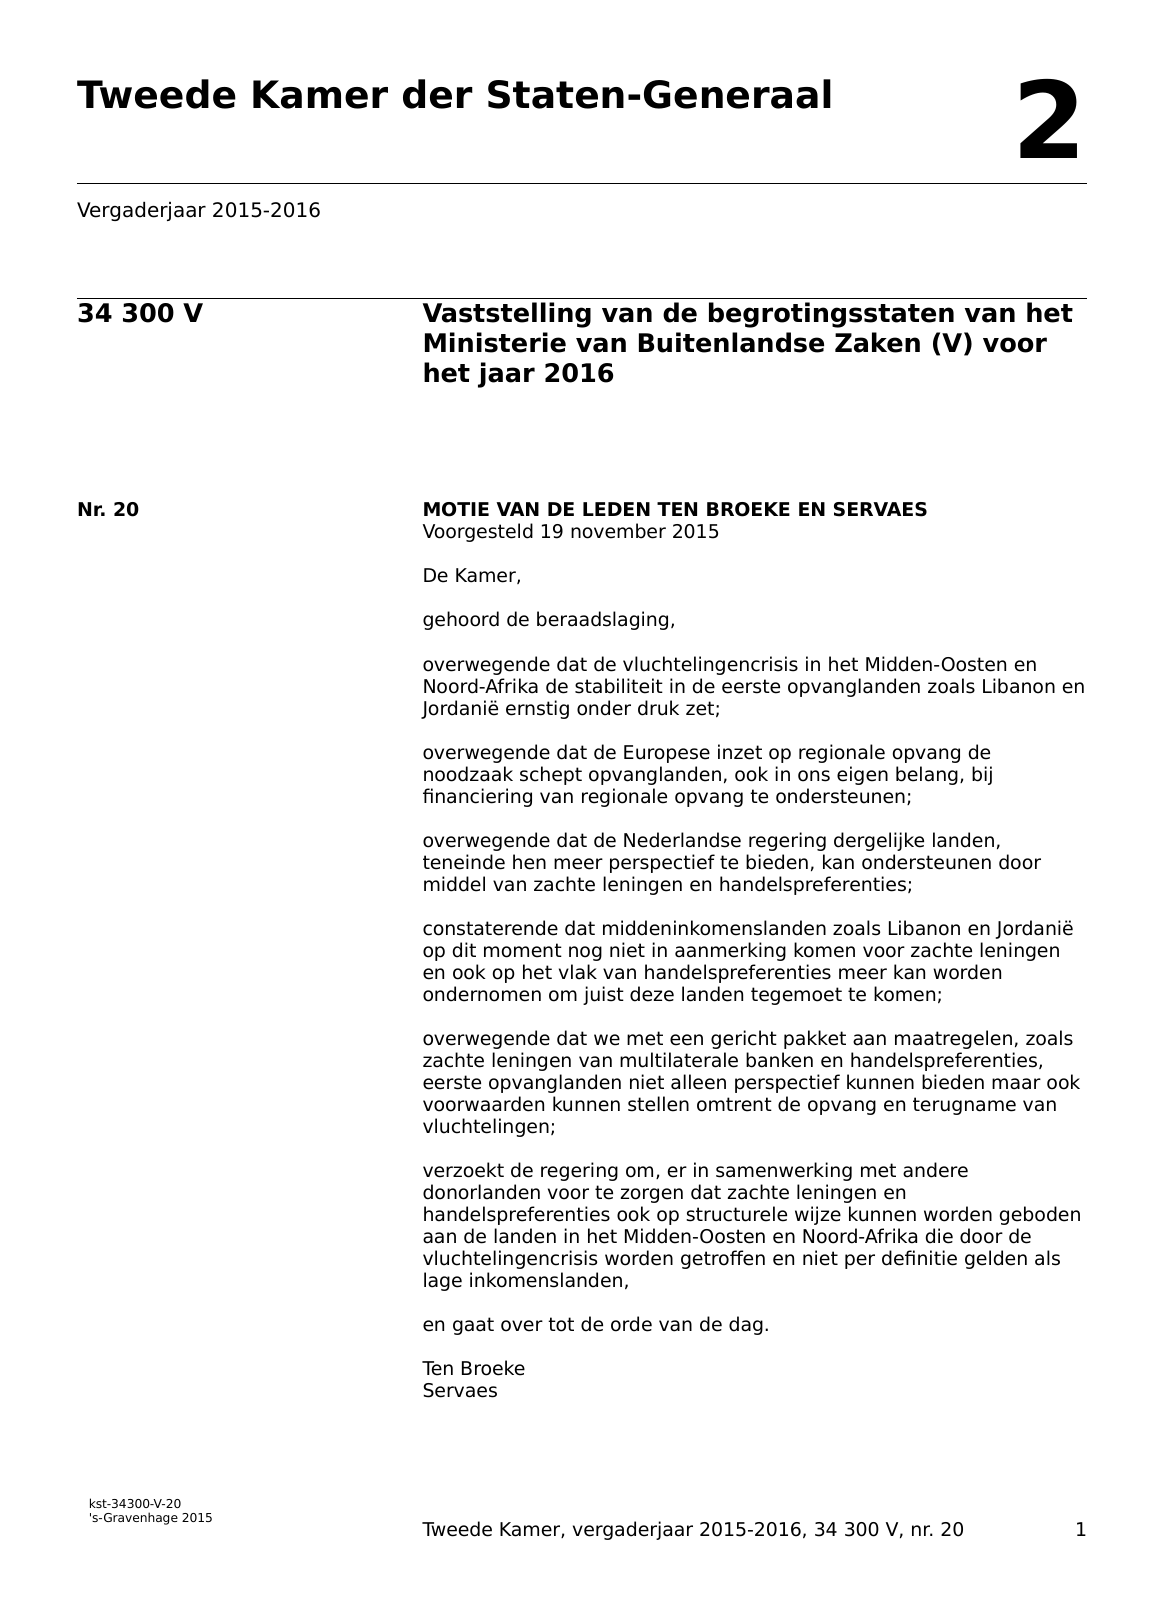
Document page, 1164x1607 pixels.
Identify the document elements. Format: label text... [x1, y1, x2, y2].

text overwegende dat de Nederlandse regering dergelijke landen, teneinde hen meer perspectief te bieden, kan ondersteunen door middel van zachte leningen en handelspreferenties; [422, 830, 1087, 896]
text overwegende dat de Europese inzet op regionale opvang de noodzaak schept opvanglanden, ook in ons eigen belang, bij financiering van regionale opvang te ondersteunen; [422, 742, 1087, 808]
subtitle 34 300 V Vaststelling van de begrotingsstaten van het Ministerie van Buitenlandse Zaken (V) voor het jaar 2016 [77, 299, 1087, 388]
text 's-Gravenhage 2015 [88, 1511, 323, 1525]
text gehoord de beraadslaging, [422, 609, 1087, 631]
text overwegende dat we met een gericht pakket aan maatregelen, zoals zachte leningen van multilaterale banken en handelspreferenties, eerste opvanglanden niet alleen perspectief kunnen bieden maar ook voorwaarden kunnen stellen omtrent de opvang en terugname van vluchtelingen; [422, 1028, 1087, 1138]
subtitle Nr. 20 MOTIE VAN DE LEDEN TEN BROEKE EN SERVAES [77, 499, 1087, 521]
text overwegende dat de vluchtelingencrisis in het Midden-Oosten en Noord-Afrika de stabiliteit in de eerste opvanglanden zoals Libanon en Jordanië ernstig onder druk zet; [422, 653, 1087, 719]
text Ten Broeke [422, 1358, 1087, 1380]
text en gaat over tot de orde van de dag. [422, 1314, 1087, 1336]
text Servaes [422, 1380, 1087, 1402]
text kst-34300-V-20 [88, 1497, 323, 1511]
table_header Tweede Kamer der Staten-Generaal [77, 59, 886, 183]
table_header 2 [886, 59, 1087, 183]
text verzoekt de regering om, er in samenwerking met andere donorlanden voor te zorgen dat zachte leningen en handelspreferenties ook op structurele wijze kunnen worden geboden aan de landen in het Midden-Oosten en Noord-Afrika die door de vluchtelingencrisis worden getroffen en niet per definitie gelden als lage inkomenslanden, [422, 1160, 1087, 1292]
table_cell Vergaderjaar 2015-2016 [77, 184, 1087, 298]
text De Kamer, [422, 565, 1087, 587]
text constaterende dat middeninkomenslanden zoals Libanon en Jordanië op dit moment nog niet in aanmerking komen voor zachte leningen en ook op het vlak van handelspreferenties meer kan worden ondernomen om juist deze landen tegemoet te komen; [422, 918, 1087, 1006]
text Voorgesteld 19 november 2015 [422, 521, 1087, 543]
